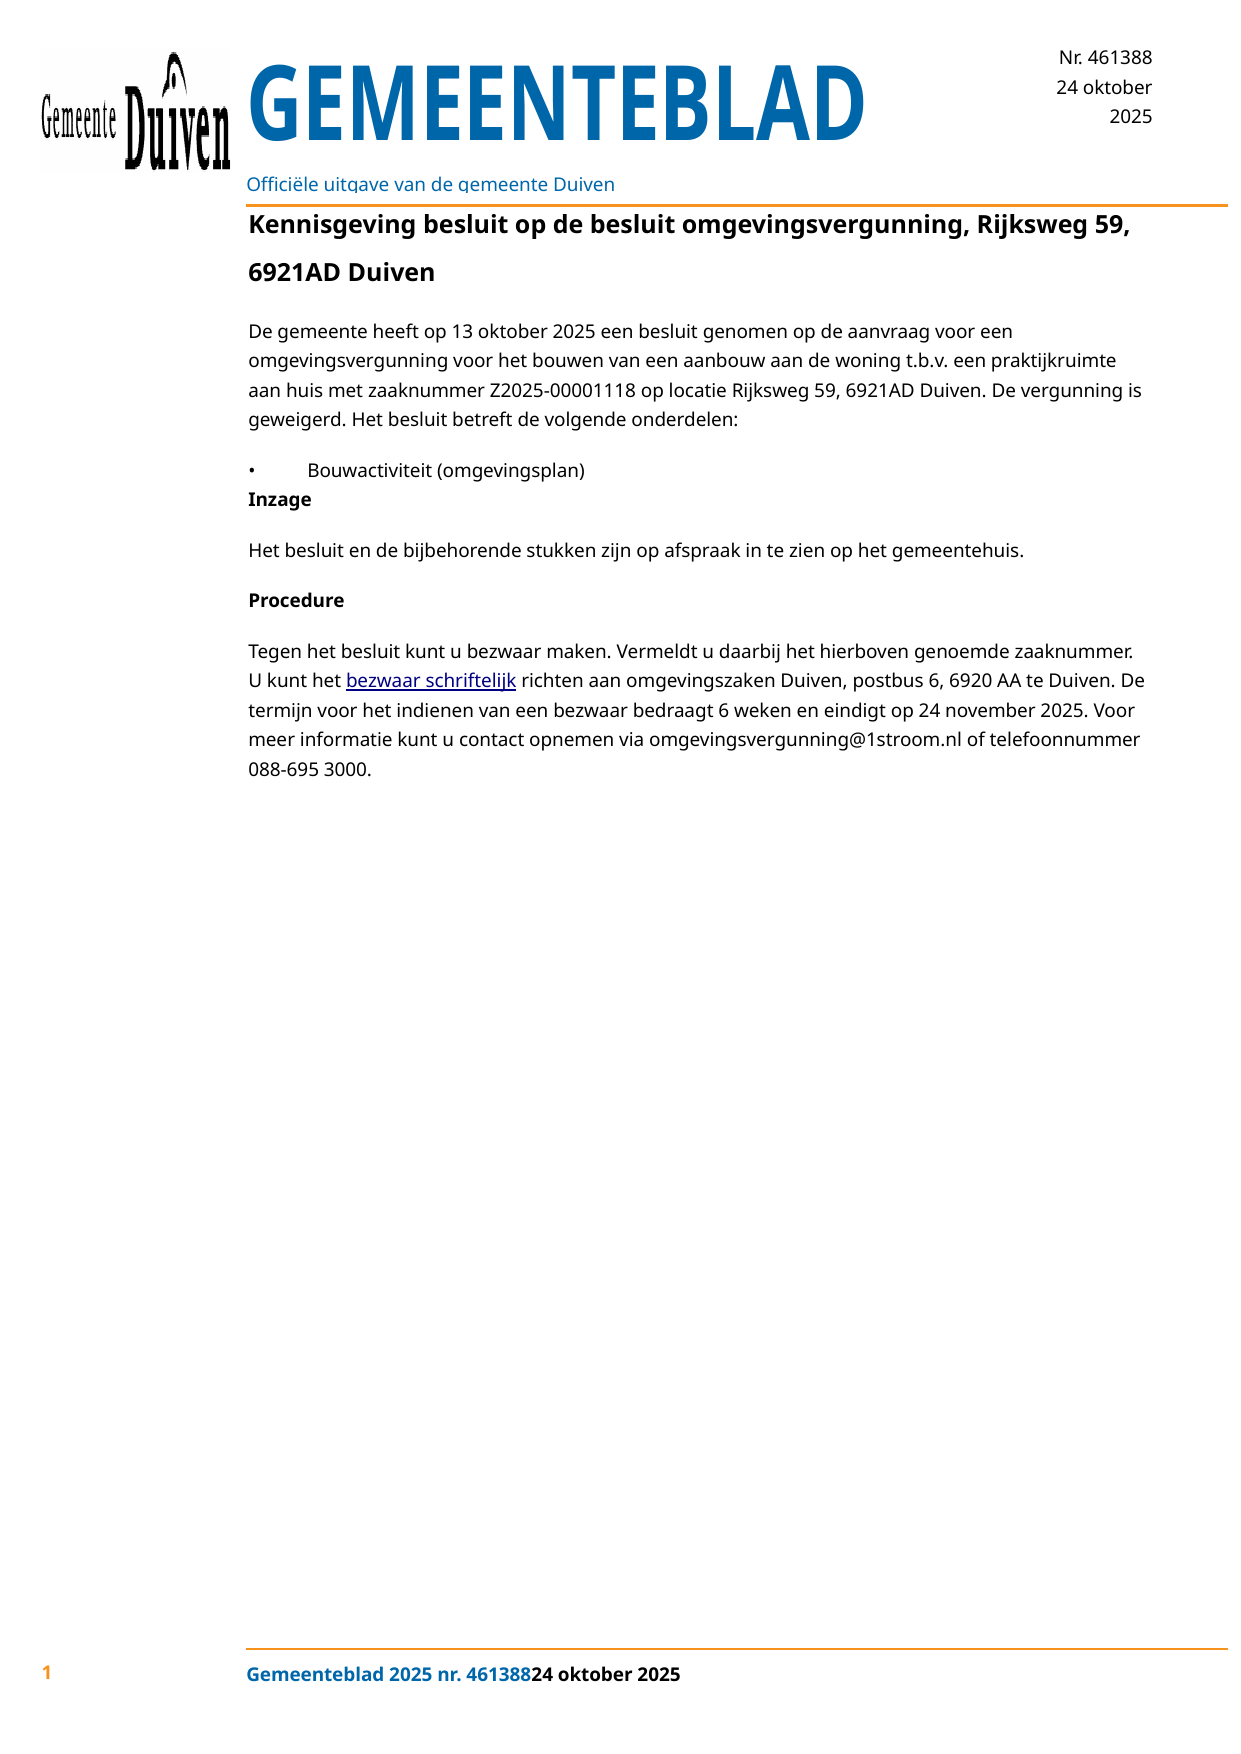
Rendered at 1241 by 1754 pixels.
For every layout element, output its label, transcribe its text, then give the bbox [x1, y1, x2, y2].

text Inzage [248, 487, 1152, 512]
text Kennisgeving besluit op de besluit omgevingsvergunning, Rijksweg 59, 6921AD Duiven [248, 207, 1152, 288]
picture [41, 47, 231, 172]
list Bouwactiviteit (omgevingsplan) [248, 457, 1152, 483]
text Het besluit en de bijbehorende stukken zijn op afspraak in te zien op het gemeentehuis. [248, 537, 1152, 563]
text Procedure [248, 587, 1152, 613]
text De gemeente heeft op 13 oktober 2025 een besluit genomen op de aanvraag voor een omgevingsvergunning voor het bouwen van een aanbouw aan de woning t.b.v. een praktijkruimte aan huis met zaaknummer Z2025-00001118 op locatie Rijksweg 59, 6921AD Duiven. De vergunning is geweigerd. Het besluit betreft de volgende onderdelen: [248, 318, 1152, 432]
text Tegen het besluit kunt u bezwaar maken. Vermeldt u daarbij het hierboven genoemde zaaknummer. U kunt het bezwaar schriftelijk richten aan omgevingszaken Duiven, postbus 6, 6920 AA te Duiven. De termijn voor het indienen van een bezwaar bedraagt 6 weken en eindigt op 24 november 2025. Voor meer informatie kunt u contact opnemen via omgevingsvergunning@1stroom.nl of telefoonnummer 088-695 3000. [248, 638, 1152, 782]
